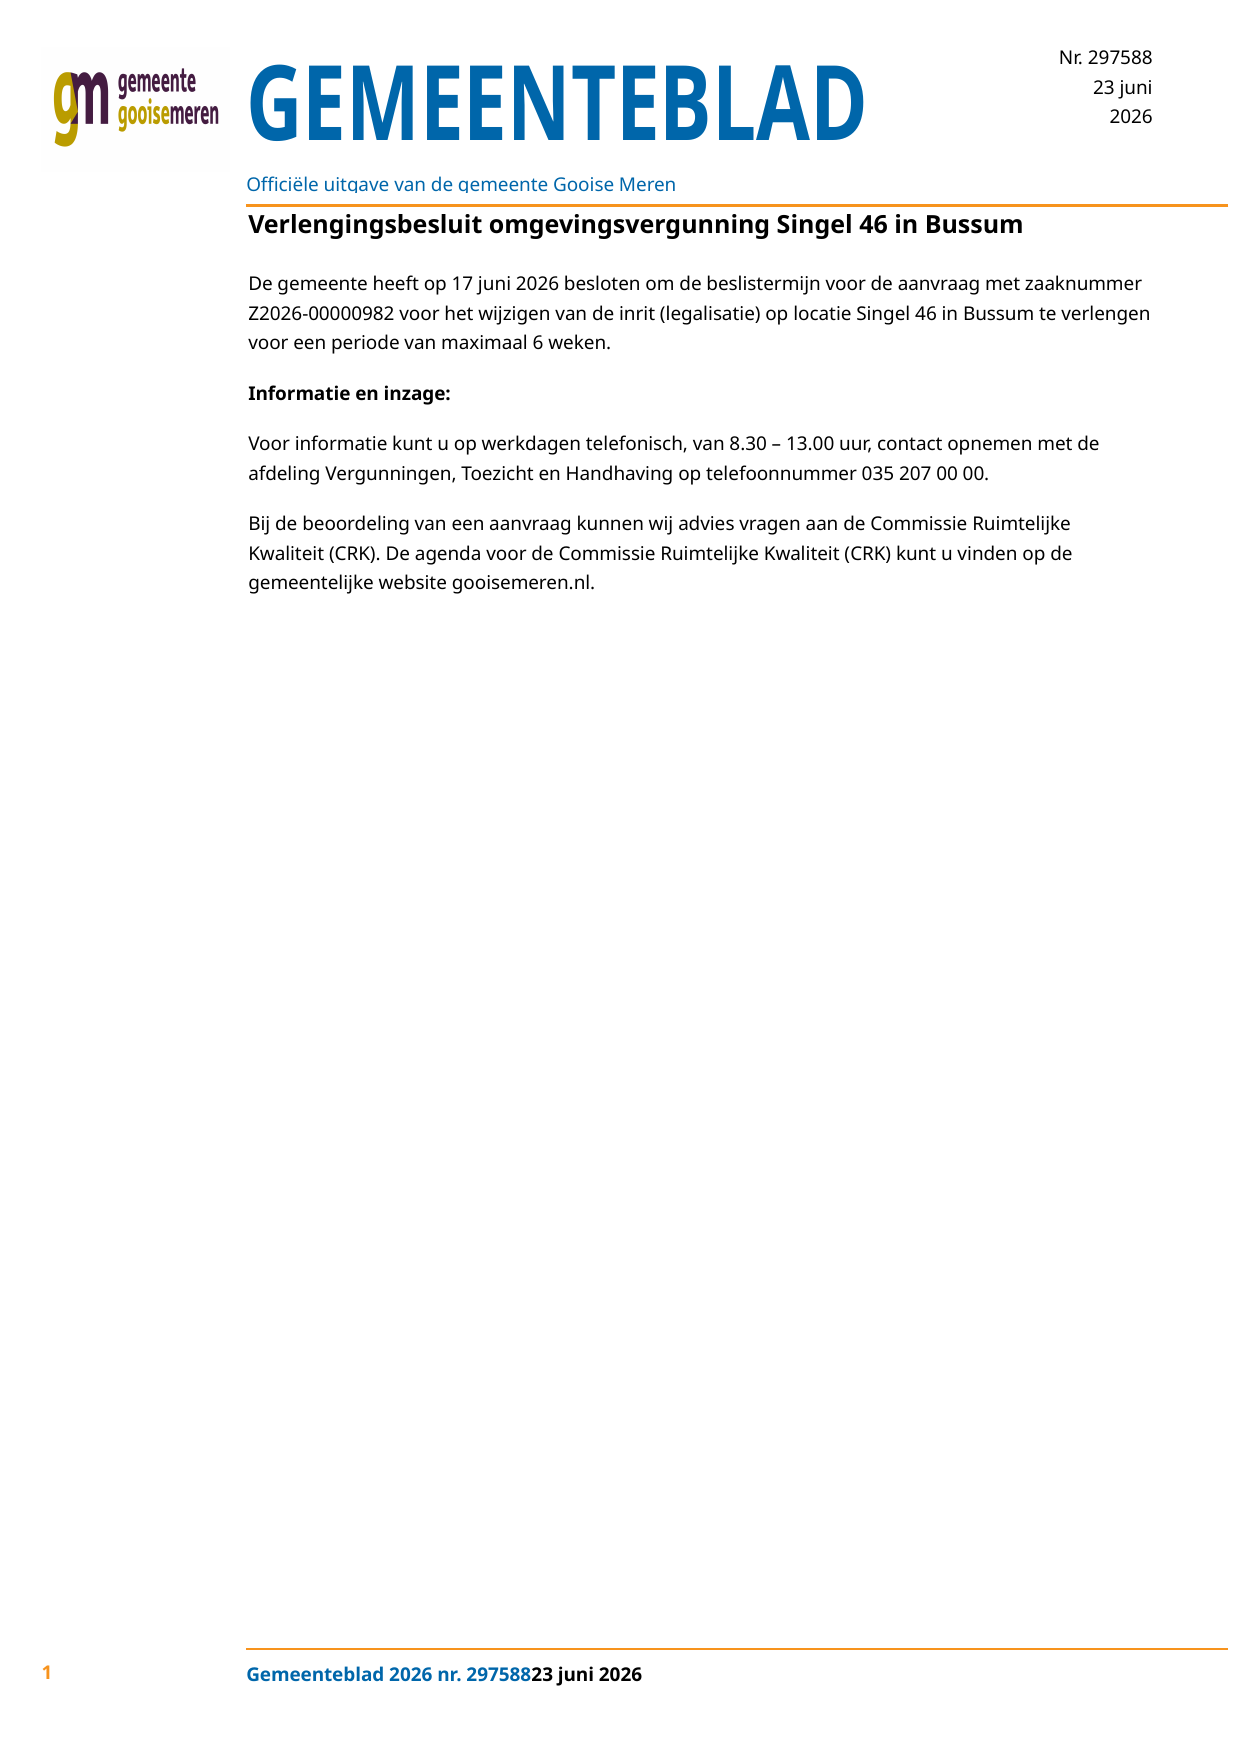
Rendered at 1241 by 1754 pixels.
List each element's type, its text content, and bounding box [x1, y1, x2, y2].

picture [41, 47, 231, 172]
text Voor informatie kunt u op werkdagen telefonisch, van 8.30 – 13.00 uur, contact opnemen met de afdeling Vergunningen, Toezicht en Handhaving op telefoonnummer 035 207 00 00. [248, 430, 1152, 486]
text De gemeente heeft op 17 juni 2026 besloten om de beslistermijn voor de aanvraag met zaaknummer Z2026-00000982 voor het wijzigen van de inrit (legalisatie) op locatie Singel 46 in Bussum te verlengen voor een periode van maximaal 6 weken. [248, 270, 1152, 355]
text Bij de beoordeling van een aanvraag kunnen wij advies vragen aan de Commissie Ruimtelijke Kwaliteit (CRK). De agenda voor de Commissie Ruimtelijke Kwaliteit (CRK) kunt u vinden op de gemeentelijke website gooisemeren.nl. [248, 510, 1152, 595]
text Verlengingsbesluit omgevingsvergunning Singel 46 in Bussum [248, 207, 1152, 241]
text Informatie en inzage: [248, 380, 1152, 406]
